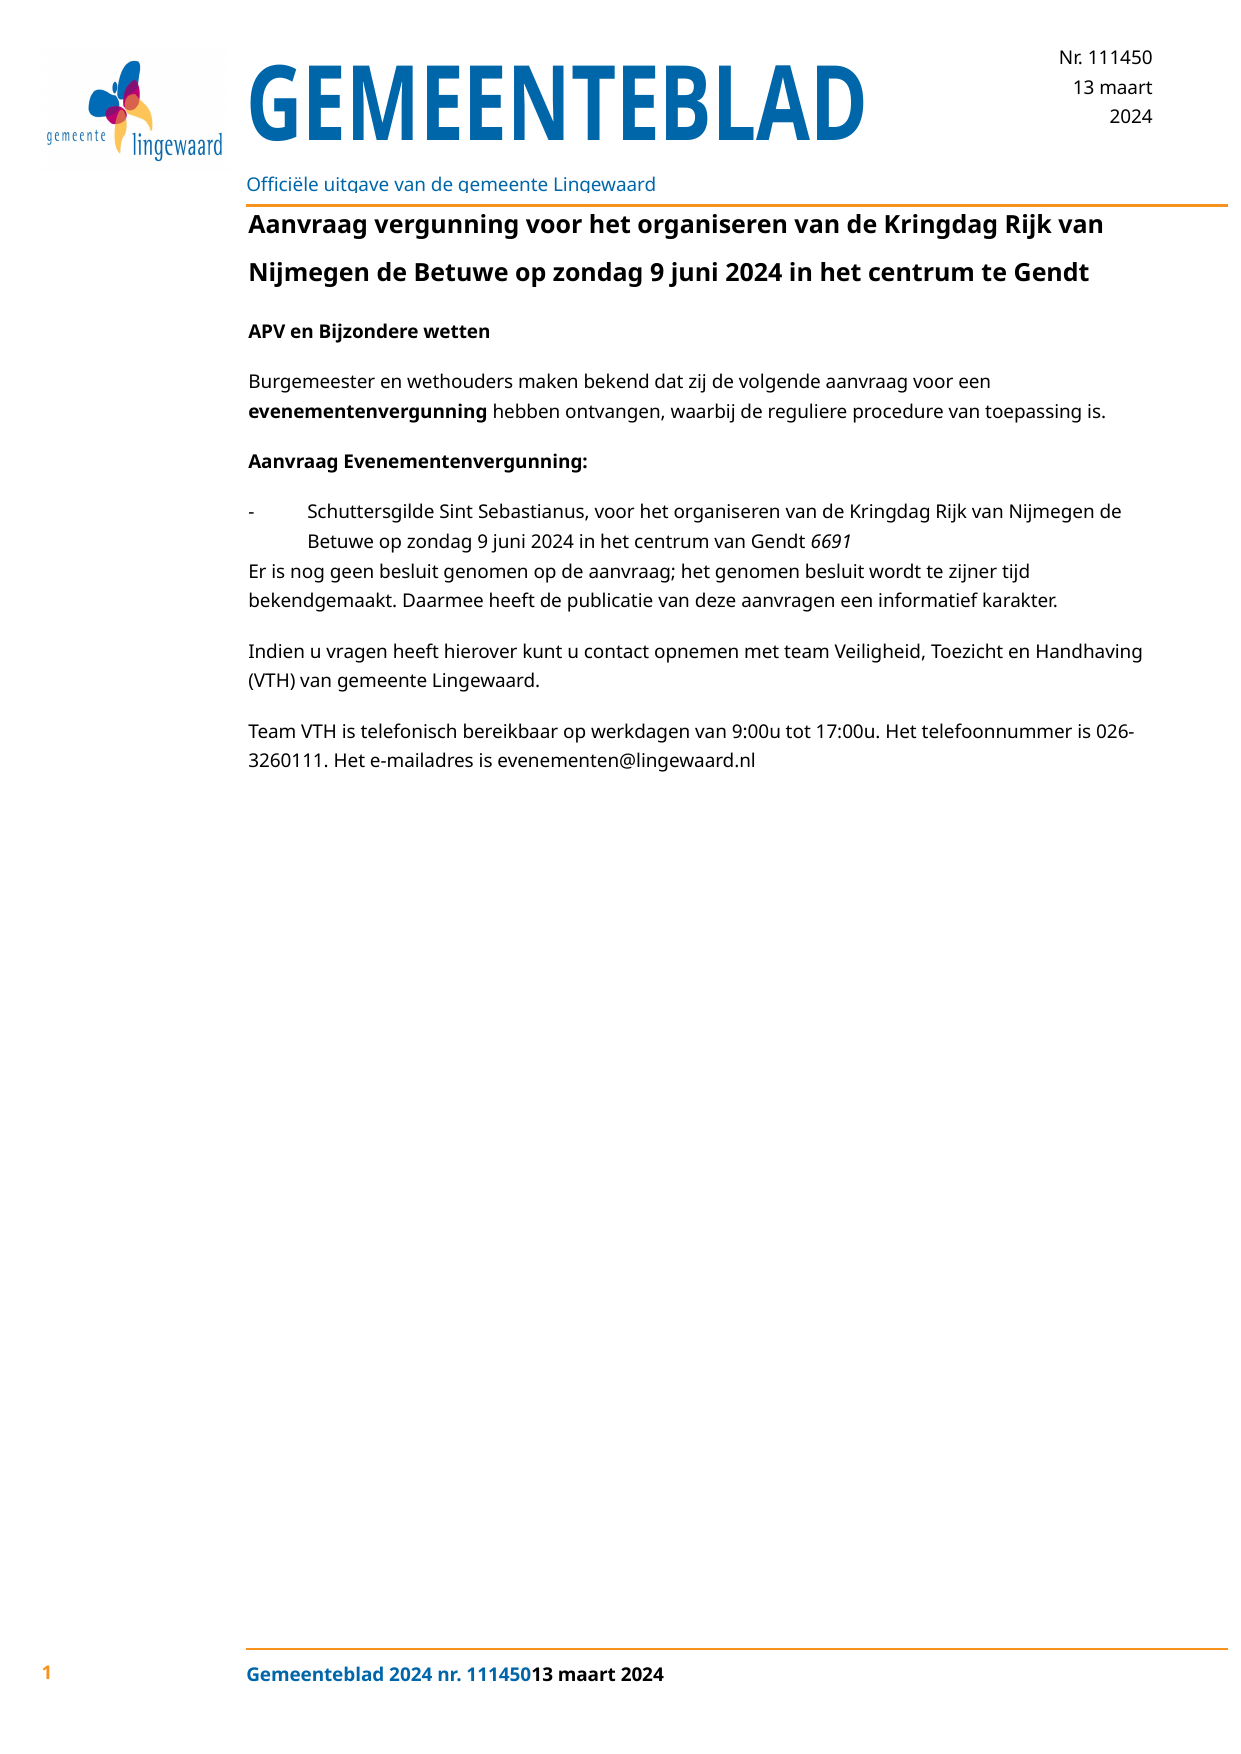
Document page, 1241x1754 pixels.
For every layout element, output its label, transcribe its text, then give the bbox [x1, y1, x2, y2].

picture [41, 47, 231, 172]
text Er is nog geen besluit genomen op de aanvraag; het genomen besluit wordt te zijner tijd bekendgemaakt. Daarmee heeft de publicatie van deze aanvragen een informatief karakter. [248, 558, 1152, 613]
text Burgemeester en wethouders maken bekend dat zij de volgende aanvraag voor een evenementenvergunning hebben ontvangen, waarbij de reguliere procedure van toepassing is. [248, 368, 1152, 424]
text Aanvraag Evenementenvergunning: [248, 448, 1152, 474]
text Indien u vragen heeft hierover kunt u contact opnemen met team Veiligheid, Toezicht en Handhaving (VTH) van gemeente Lingewaard. [248, 638, 1152, 693]
text Aanvraag vergunning voor het organiseren van de Kringdag Rijk van Nijmegen de Betuwe op zondag 9 juni 2024 in het centrum te Gendt [248, 207, 1152, 288]
list Schuttersgilde Sint Sebastianus, voor het organiseren van de Kringdag Rijk van Nijmegen de Betuwe op zondag 9 juni 2024 in het centrum van Gendt 6691 [248, 499, 1152, 554]
text APV en Bijzondere wetten [248, 318, 1152, 344]
text Team VTH is telefonisch bereikbaar op werkdagen van 9:00u tot 17:00u. Het telefoonnummer is 026-3260111. Het e-mailadres is evenementen@lingewaard.nl [248, 718, 1152, 773]
